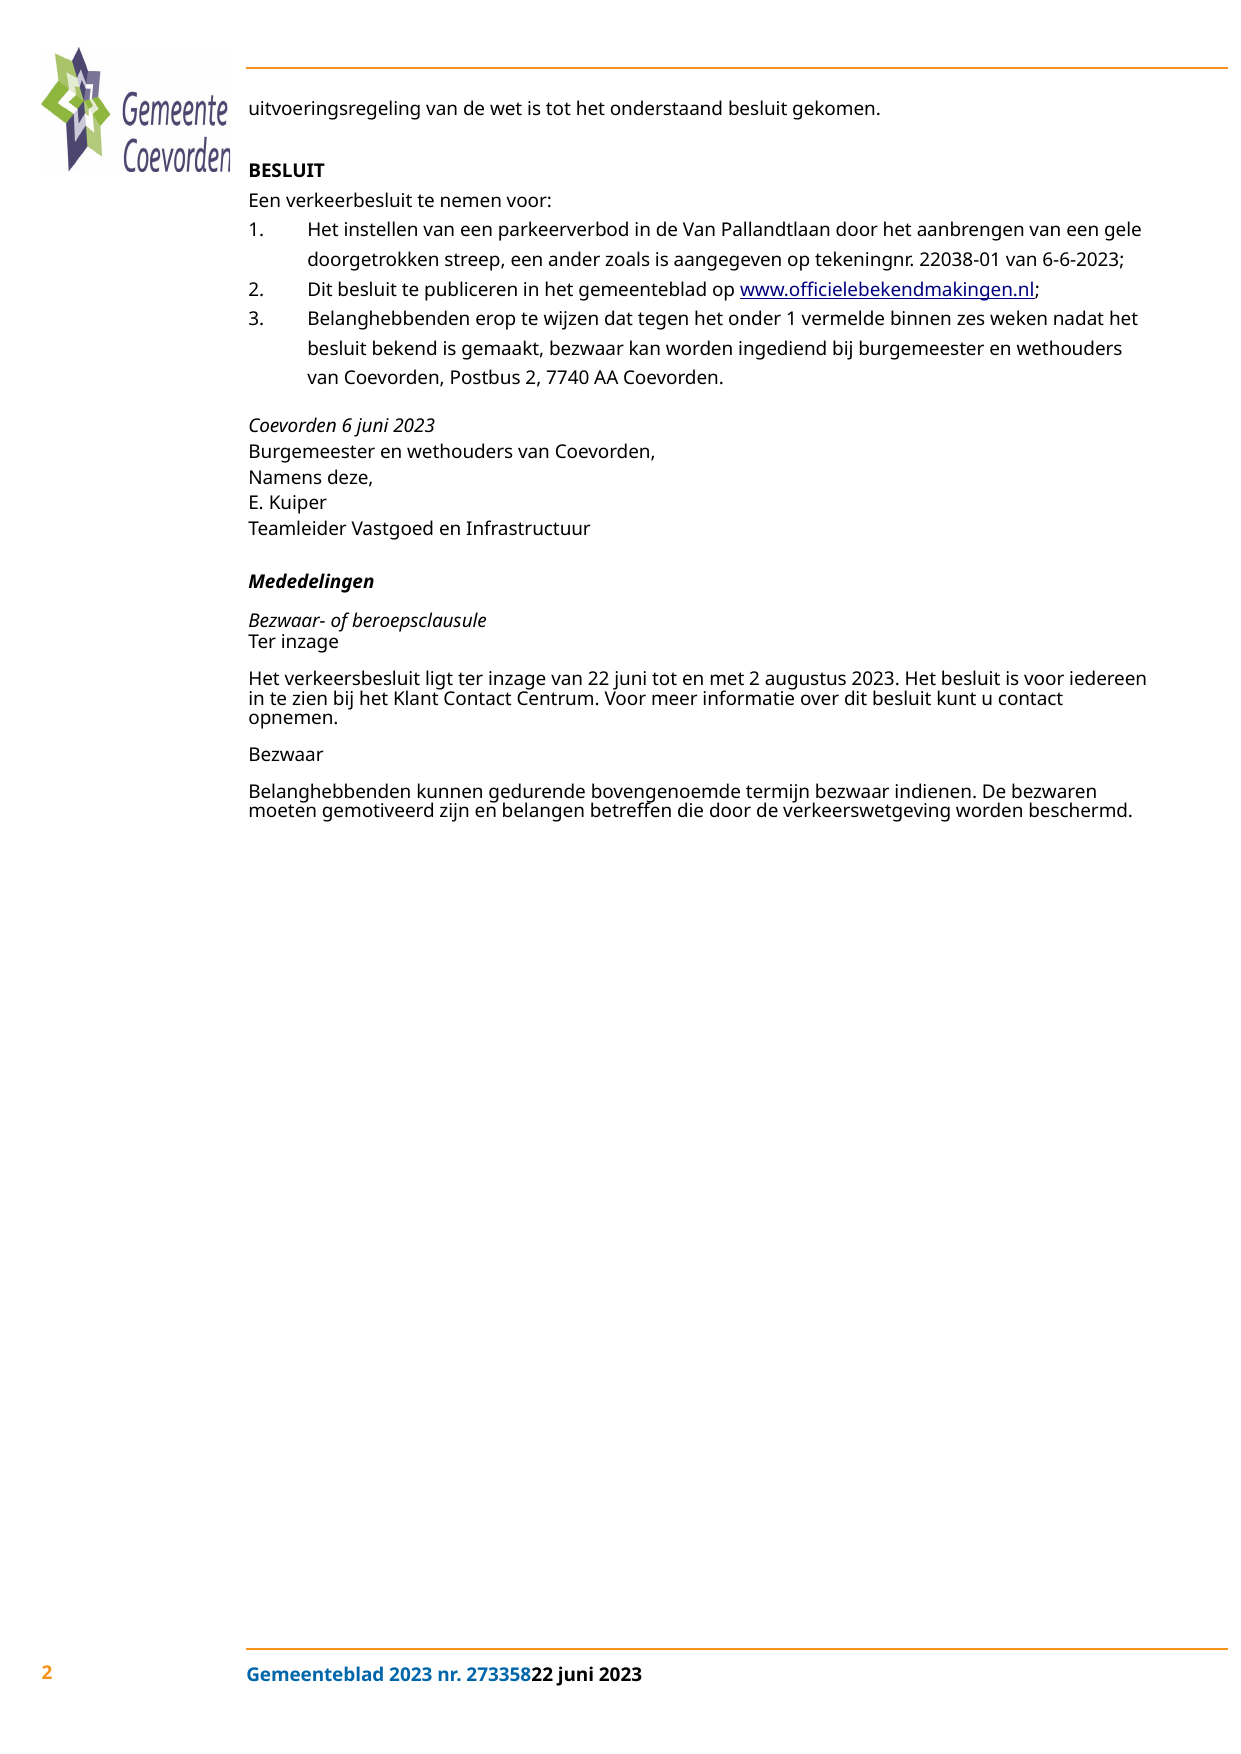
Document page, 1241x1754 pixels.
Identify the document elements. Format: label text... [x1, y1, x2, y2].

text Bezwaar- of beroepsclausule [248, 607, 1152, 633]
text Een verkeerbesluit te nemen voor: [248, 187, 1152, 213]
list Het instellen van een parkeerverbod in de Van Pallandtlaan door het aanbrengen van een gele doorgetrokken streep, een ander zoals is aangegeven op tekeningnr. 22038-01 van 6-6-2023; [248, 217, 1152, 272]
text Ter inzage [248, 633, 1152, 652]
text Belanghebbenden kunnen gedurende bovengenoemde termijn bezwaar indienen. De bezwaren moeten gemotiveerd zijn en belangen betreffen die door de verkeerswetgeving worden beschermd. [248, 783, 1152, 821]
text Mededelingen [248, 568, 1152, 594]
text Coevorden 6 juni 2023 [248, 412, 1152, 438]
text Het verkeersbesluit ligt ter inzage van 22 juni tot en met 2 augustus 2023. Het besluit is voor iedereen in te zien bij het Klant Contact Centrum. Voor meer informatie over dit besluit kunt u contact opnemen. [248, 670, 1152, 728]
text Teamleider Vastgoed en Infrastructuur [248, 515, 1152, 541]
text Namens deze, [248, 464, 1152, 489]
list Belanghebbenden erop te wijzen dat tegen het onder 1 vermelde binnen zes weken nadat het besluit bekend is gemaakt, bezwaar kan worden ingediend bij burgemeester en wethouders van Coevorden, Postbus 2, 7740 AA Coevorden. [248, 305, 1152, 390]
text Burgemeester en wethouders van Coevorden, [248, 438, 1152, 464]
text uitvoeringsregeling van de wet is tot het onderstaand besluit gekomen. [248, 95, 1152, 121]
text BESLUIT [248, 157, 1152, 183]
text E. Kuiper [248, 489, 1152, 515]
list Dit besluit te publiceren in het gemeenteblad op www.officielebekendmakingen.nl; [248, 276, 1152, 302]
text Bezwaar [248, 746, 1152, 765]
picture [41, 47, 231, 172]
